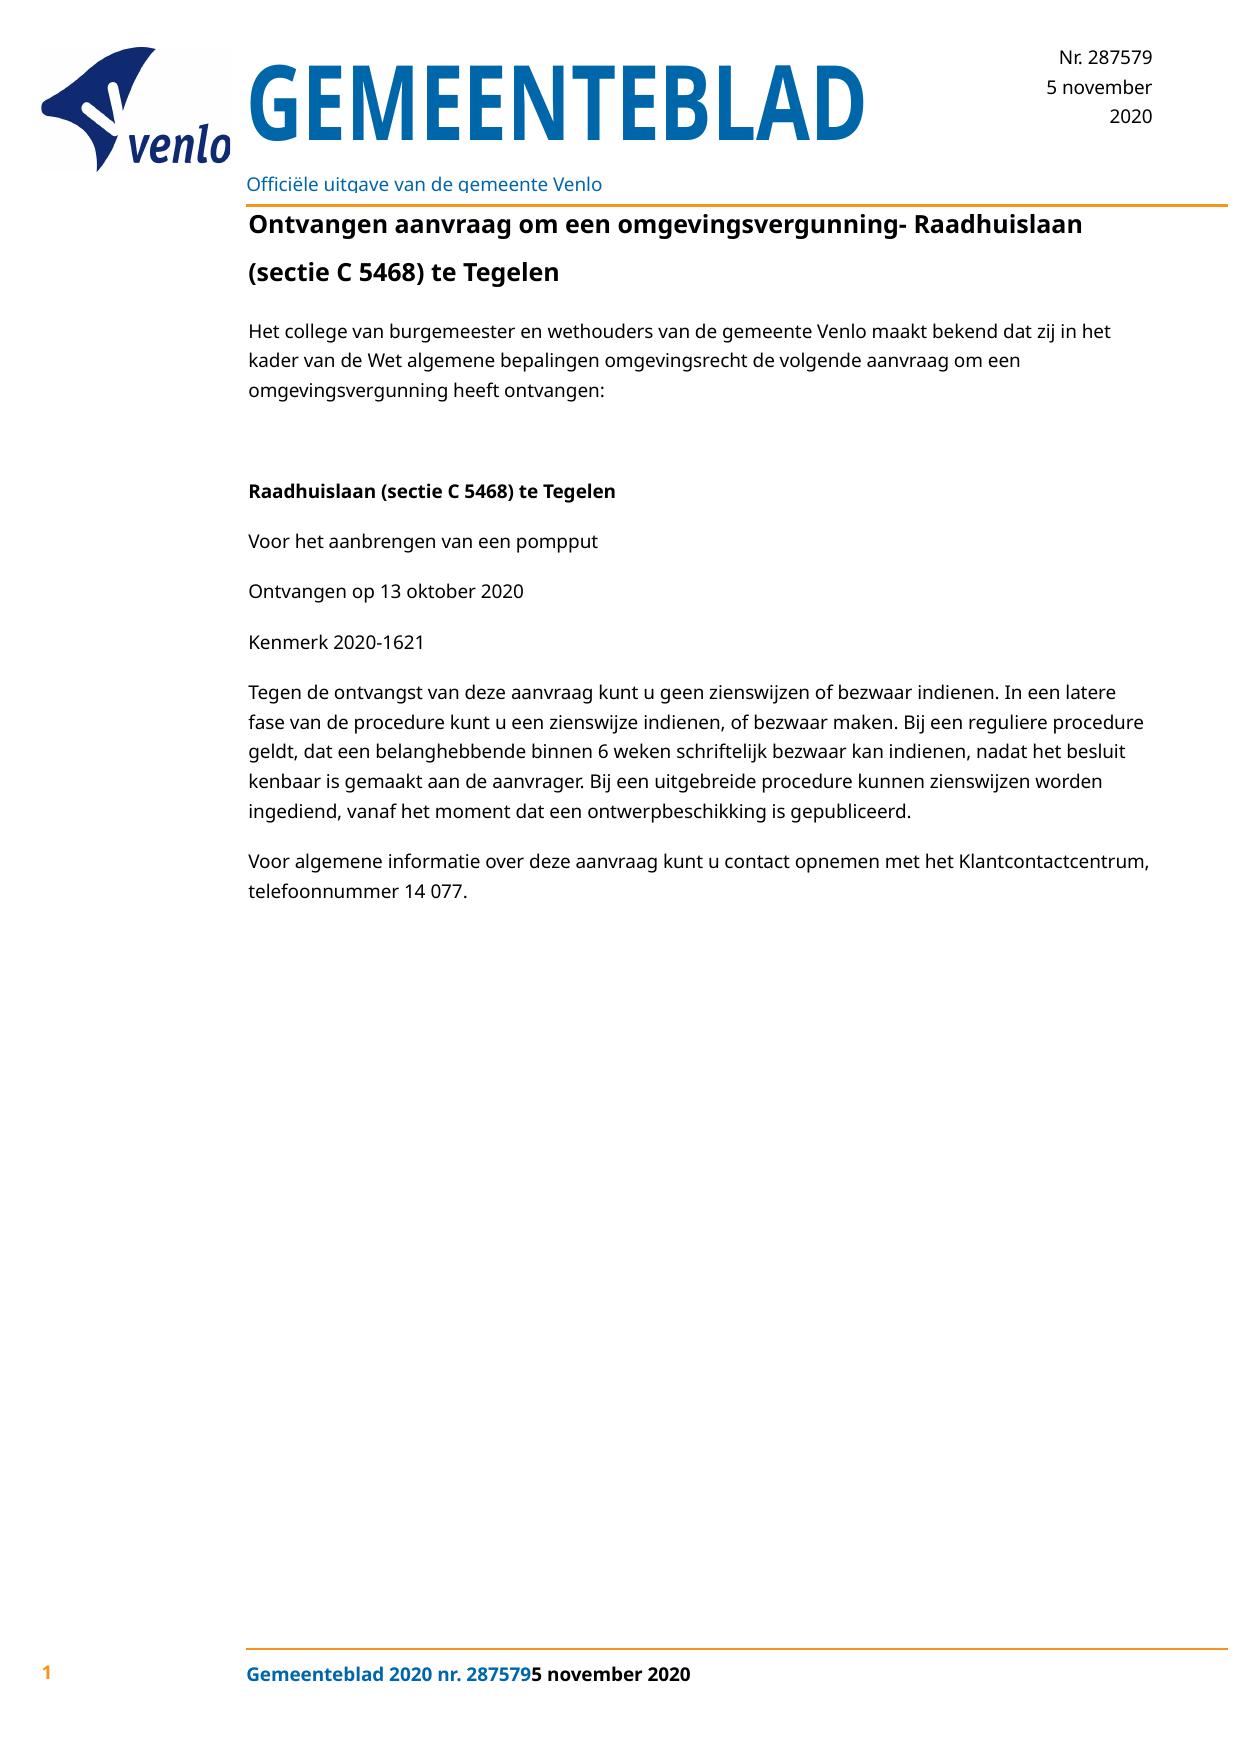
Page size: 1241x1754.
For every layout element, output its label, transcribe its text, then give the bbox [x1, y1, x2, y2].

text Ontvangen op 13 oktober 2020 [248, 579, 1152, 604]
text Voor algemene informatie over deze aanvraag kunt u contact opnemen met het Klantcontactcentrum, telefoonnummer 14 077. [248, 848, 1152, 904]
text Het college van burgemeester en wethouders van de gemeente Venlo maakt bekend dat zij in het kader van de Wet algemene bepalingen omgevingsrecht de volgende aanvraag om een omgevingsvergunning heeft ontvangen: [248, 318, 1152, 403]
text Ontvangen aanvraag om een omgevingsvergunning- Raadhuislaan (sectie C 5468) te Tegelen [248, 207, 1152, 288]
text Raadhuislaan (sectie C 5468) te Tegelen [248, 478, 1152, 504]
text Tegen de ontvangst van deze aanvraag kunt u geen zienswijzen of bezwaar indienen. In een latere fase van de procedure kunt u een zienswijze indienen, of bezwaar maken. Bij een reguliere procedure geldt, dat een belanghebbende binnen 6 weken schriftelijk bezwaar kan indienen, nadat het besluit kenbaar is gemaakt aan de aanvrager. Bij een uitgebreide procedure kunnen zienswijzen worden ingediend, vanaf het moment dat een ontwerpbeschikking is gepubliceerd. [248, 679, 1152, 824]
picture [41, 47, 231, 172]
text Kenmerk 2020-1621 [248, 629, 1152, 655]
text Voor het aanbrengen van een pompput [248, 528, 1152, 554]
